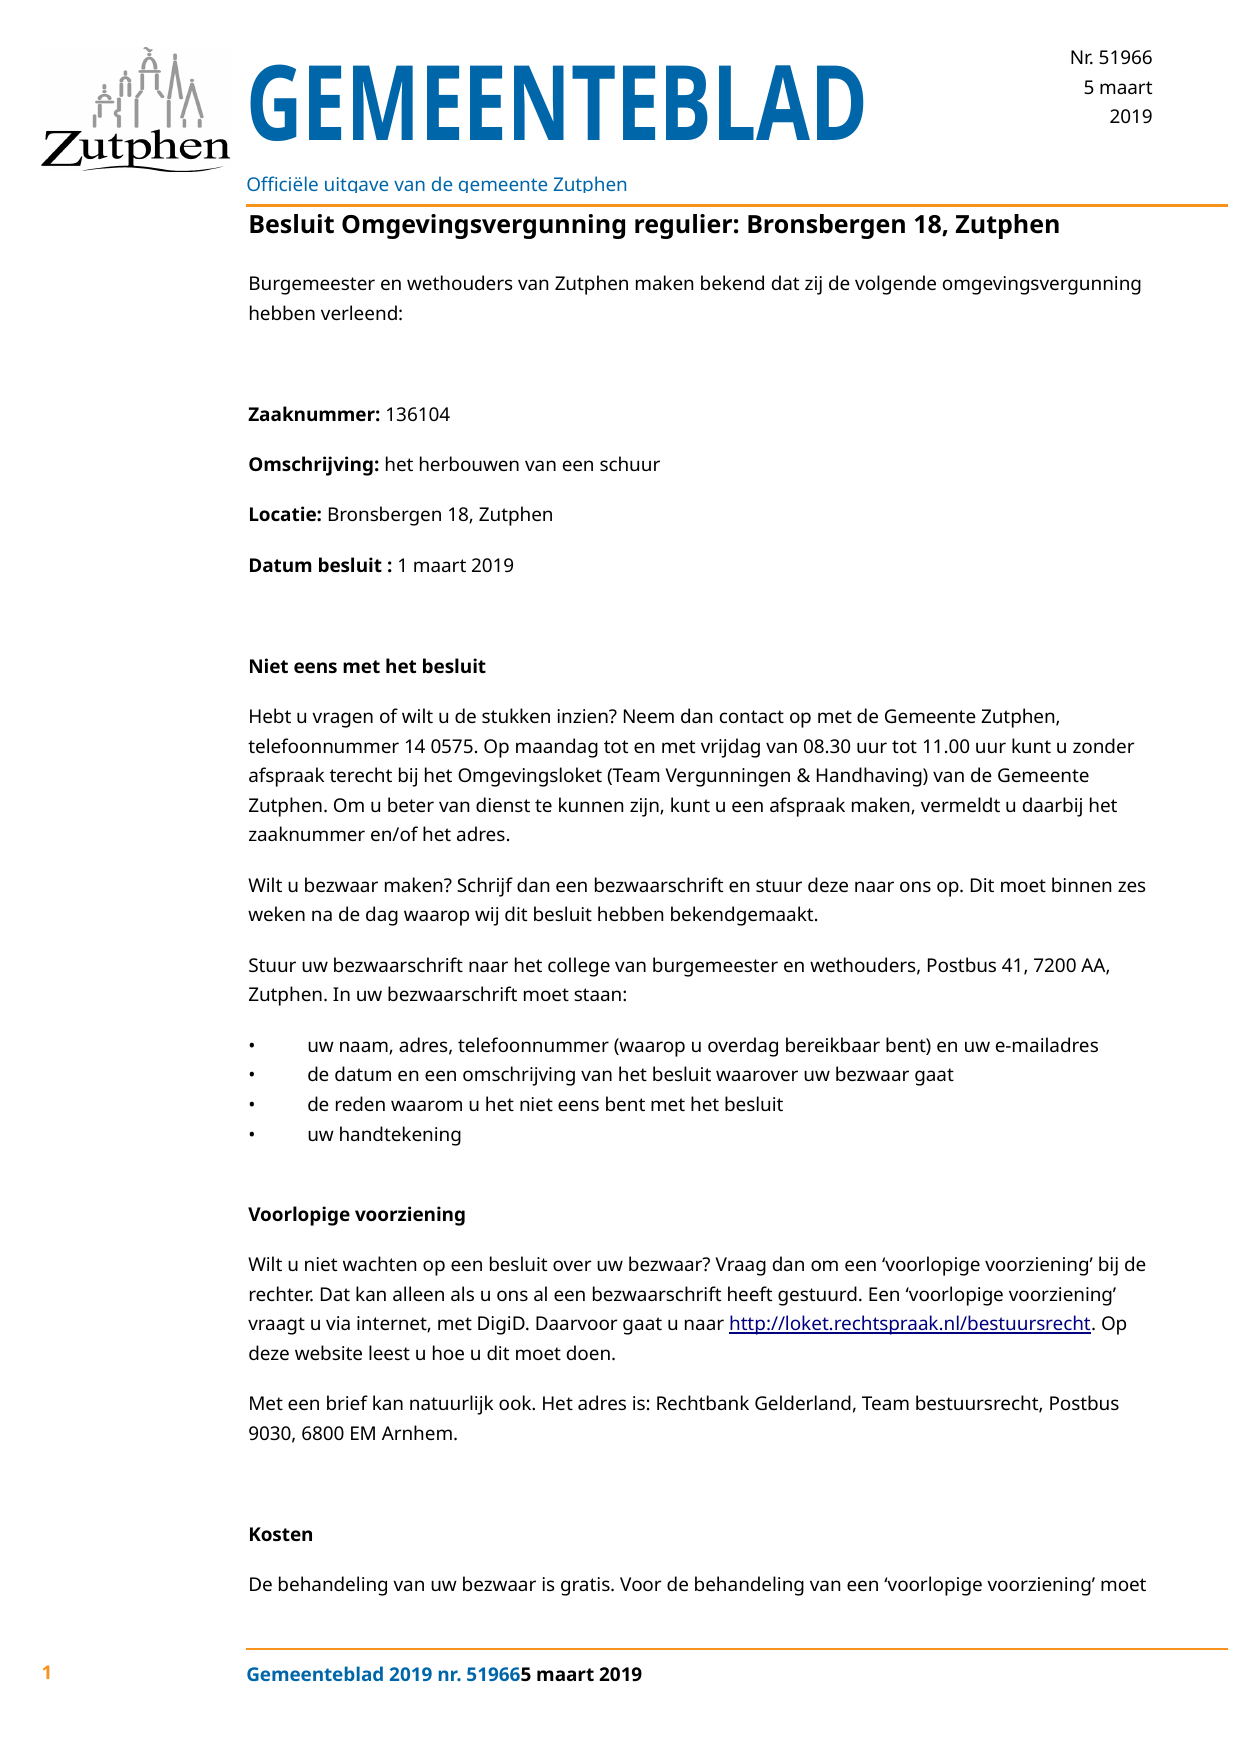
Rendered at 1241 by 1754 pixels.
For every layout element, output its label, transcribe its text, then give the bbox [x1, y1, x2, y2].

text Datum besluit : 1 maart 2019 [248, 552, 1152, 578]
picture [41, 47, 231, 172]
list de reden waarom u het niet eens bent met het besluit [248, 1091, 1152, 1117]
text Locatie: Bronsbergen 18, Zutphen [248, 502, 1152, 527]
text Stuur uw bezwaarschrift naar het college van burgemeester en wethouders, Postbus 41, 7200 AA, Zutphen. In uw bezwaarschrift moet staan: [248, 952, 1152, 1007]
text De behandeling van uw bezwaar is gratis. Voor de behandeling van een ‘voorlopige voorziening’ moet [248, 1571, 1152, 1597]
text Omschrijving: het herbouwen van een schuur [248, 451, 1152, 477]
text Wilt u bezwaar maken? Schrijf dan een bezwaarschrift en stuur deze naar ons op. Dit moet binnen zes weken na de dag waarop wij dit besluit hebben bekendgemaakt. [248, 872, 1152, 927]
text Hebt u vragen of wilt u de stukken inzien? Neem dan contact op met de Gemeente Zutphen, telefoonnummer 14 0575. Op maandag tot en met vrijdag van 08.30 uur tot 11.00 uur kunt u zonder afspraak terecht bij het Omgevingsloket (Team Vergunningen & Handhaving) van de Gemeente Zutphen. Om u beter van dienst te kunnen zijn, kunt u een afspraak maken, vermeldt u daarbij het zaaknummer en/of het adres. [248, 703, 1152, 847]
list uw naam, adres, telefoonnummer (waarop u overdag bereikbaar bent) en uw e-mailadres [248, 1032, 1152, 1058]
text Wilt u niet wachten op een besluit over uw bezwaar? Vraag dan om een ‘voorlopige voorziening’ bij de rechter. Dat kan alleen als u ons al een bezwaarschrift heeft gestuurd. Een ‘voorlopige voorziening’ vraagt u via internet, met DigiD. Daarvoor gaat u naar http://loket.rechtspraak.nl/bestuursrecht. Op deze website leest u hoe u dit moet doen. [248, 1251, 1152, 1366]
text Niet eens met het besluit [248, 653, 1152, 678]
text Zaaknummer: 136104 [248, 401, 1152, 426]
text Met een brief kan natuurlijk ook. Het adres is: Rechtbank Gelderland, Team bestuursrecht, Postbus 9030, 6800 EM Arnhem. [248, 1390, 1152, 1446]
text Besluit Omgevingsvergunning regulier: Bronsbergen 18, Zutphen [248, 207, 1152, 241]
list uw handtekening [248, 1121, 1152, 1146]
text Kosten [248, 1521, 1152, 1546]
text Voorlopige voorziening [248, 1201, 1152, 1226]
list de datum en een omschrijving van het besluit waarover uw bezwaar gaat [248, 1062, 1152, 1087]
text Burgemeester en wethouders van Zutphen maken bekend dat zij de volgende omgevingsvergunning hebben verleend: [248, 270, 1152, 326]
